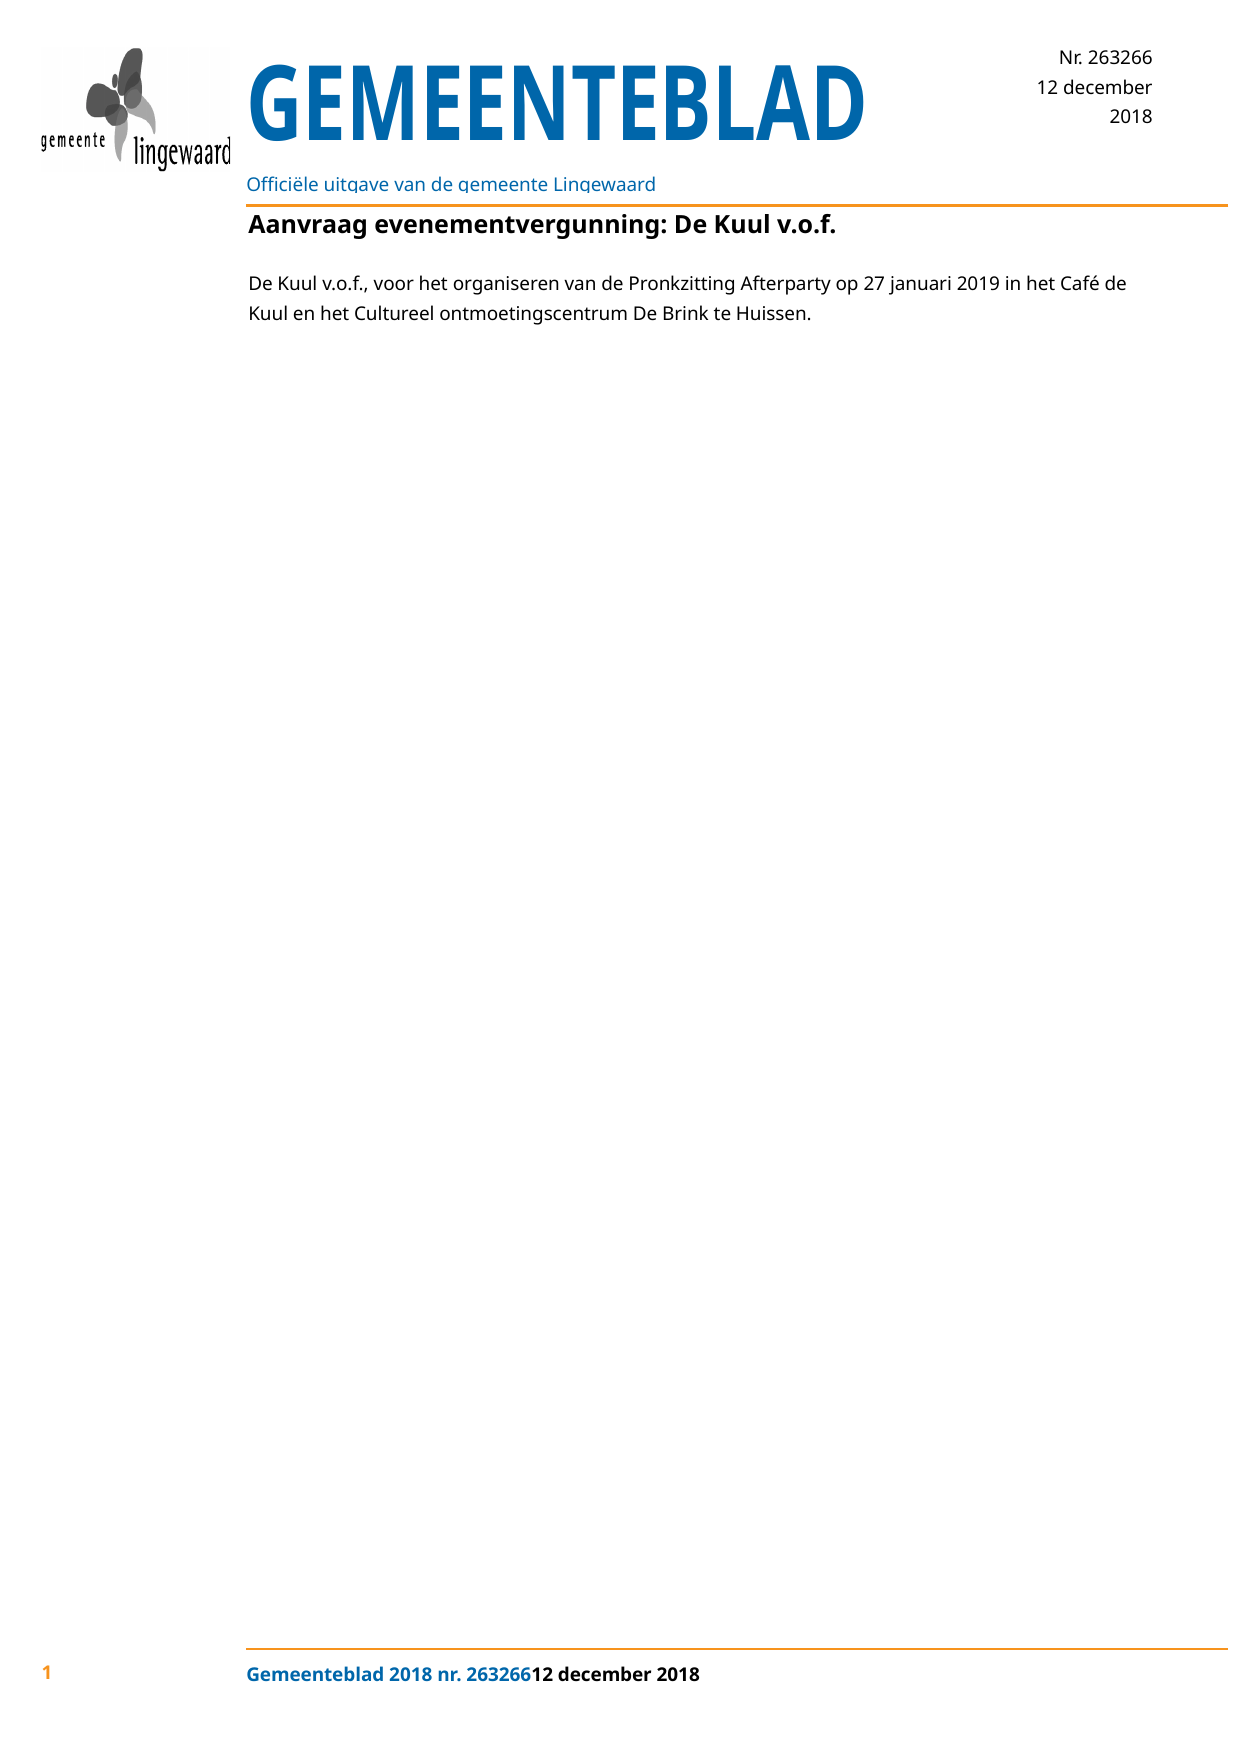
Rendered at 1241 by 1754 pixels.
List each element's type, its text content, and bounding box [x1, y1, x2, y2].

text Aanvraag evenementvergunning: De Kuul v.o.f. [248, 207, 1152, 241]
text De Kuul v.o.f., voor het organiseren van de Pronkzitting Afterparty op 27 januari 2019 in het Café de Kuul en het Cultureel ontmoetingscentrum De Brink te Huissen. [248, 270, 1152, 326]
picture [41, 47, 231, 172]
